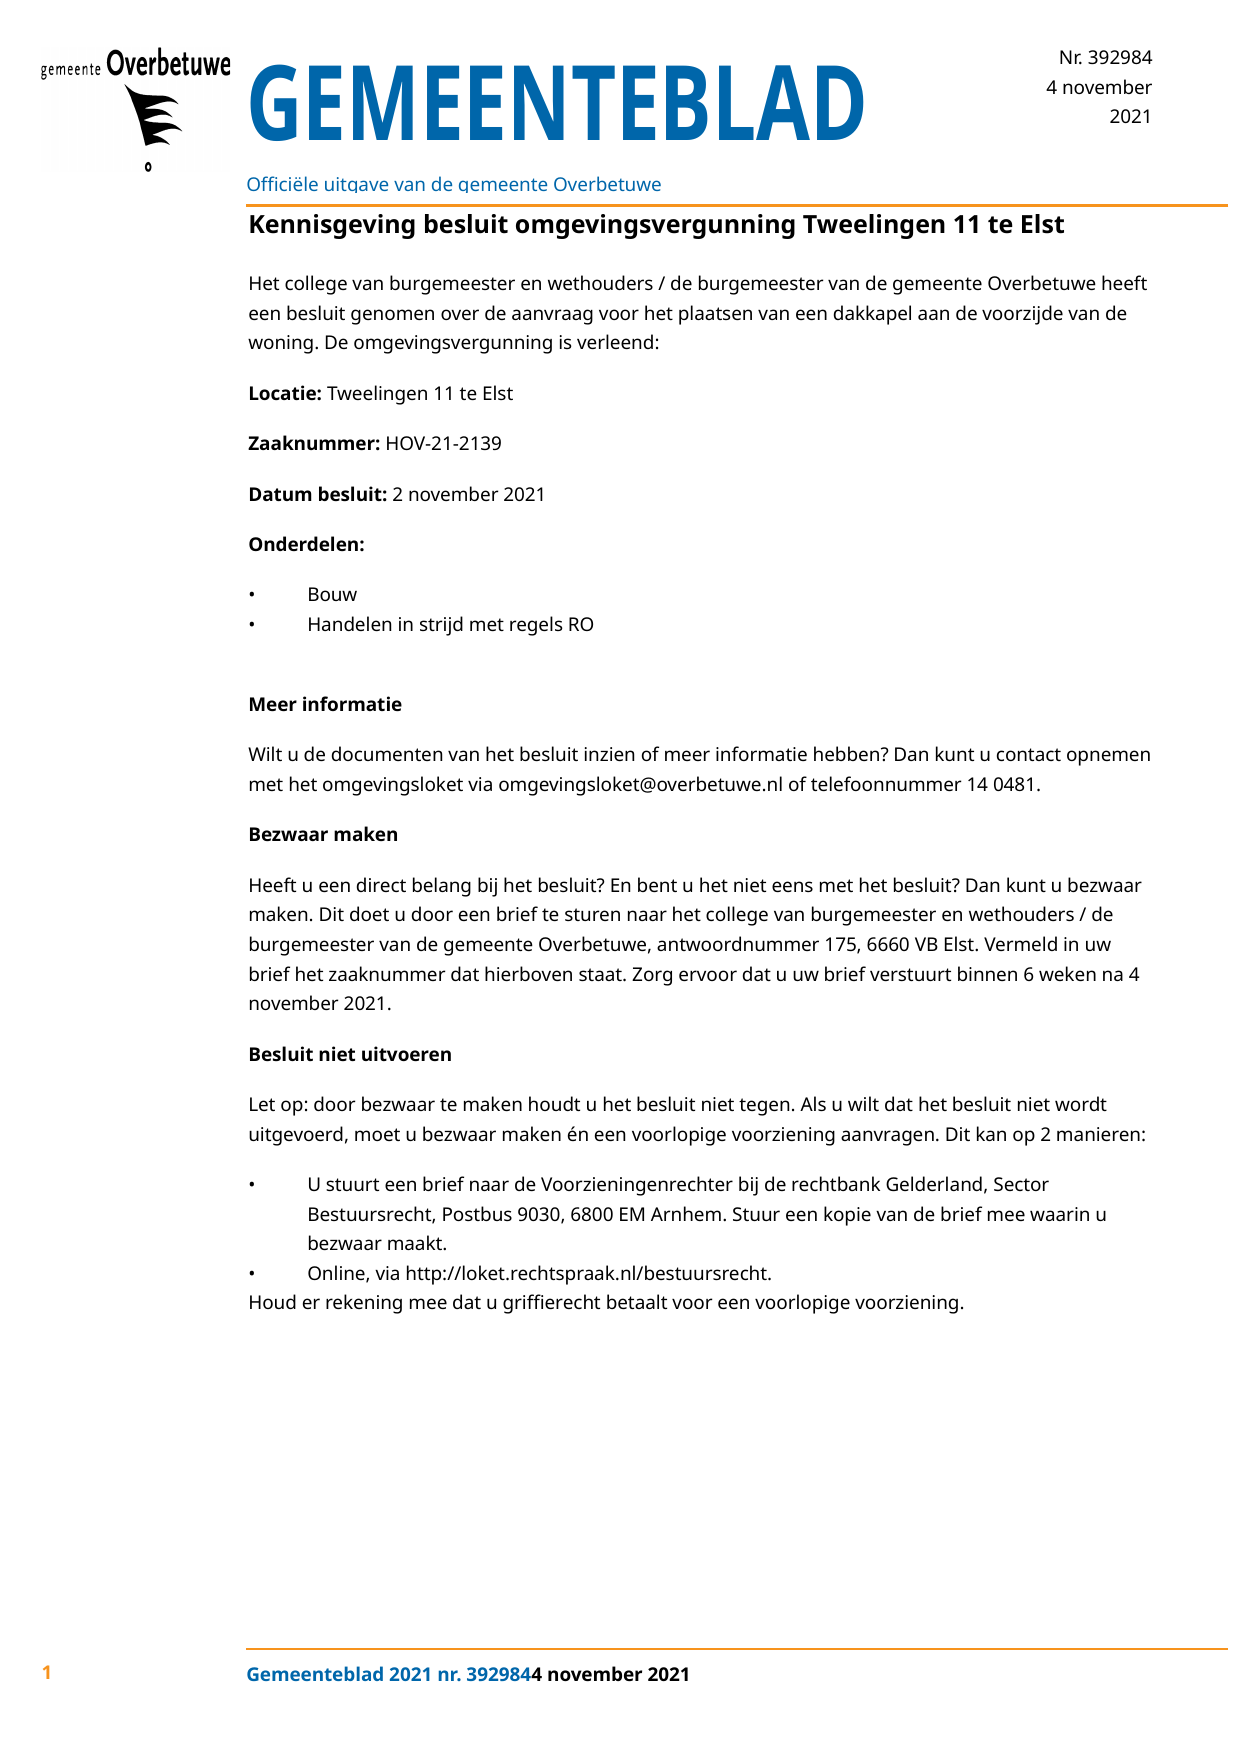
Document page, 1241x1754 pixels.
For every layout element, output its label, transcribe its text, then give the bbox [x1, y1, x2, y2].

text Locatie: Tweelingen 11 te Elst [248, 380, 1152, 406]
text Wilt u de documenten van het besluit inzien of meer informatie hebben? Dan kunt u contact opnemen met het omgevingsloket via omgevingsloket@overbetuwe.nl of telefoonnummer 14 0481. [248, 742, 1152, 797]
text Houd er rekening mee dat u griffierecht betaalt voor een voorlopige voorziening. [248, 1289, 1152, 1315]
list Online, via http://loket.rechtspraak.nl/bestuursrecht. [248, 1260, 1152, 1286]
list Handelen in strijd met regels RO [248, 611, 1152, 637]
text Het college van burgemeester en wethouders / de burgemeester van de gemeente Overbetuwe heeft een besluit genomen over de aanvraag voor het plaatsen van een dakkapel aan de voorzijde van de woning. De omgevingsvergunning is verleend: [248, 270, 1152, 355]
text Onderdelen: [248, 531, 1152, 557]
text Zaaknummer: HOV-21-2139 [248, 430, 1152, 456]
list Bouw [248, 582, 1152, 607]
text Bezwaar maken [248, 822, 1152, 847]
text Heeft u een direct belang bij het besluit? En bent u het niet eens met het besluit? Dan kunt u bezwaar maken. Dit doet u door een brief te sturen naar het college van burgemeester en wethouders / de burgemeester van de gemeente Overbetuwe, antwoordnummer 175, 6660 VB Elst. Vermeld in uw brief het zaaknummer dat hierboven staat. Zorg ervoor dat u uw brief verstuurt binnen 6 weken na 4 november 2021. [248, 872, 1152, 1016]
text Meer informatie [248, 691, 1152, 717]
text Let op: door bezwaar te maken houdt u het besluit niet tegen. Als u wilt dat het besluit niet wordt uitgevoerd, moet u bezwaar maken én een voorlopige voorziening aanvragen. Dit kan op 2 manieren: [248, 1091, 1152, 1146]
text Kennisgeving besluit omgevingsvergunning Tweelingen 11 te Elst [248, 207, 1152, 241]
list U stuurt een brief naar de Voorzieningenrechter bij de rechtbank Gelderland, Sector Bestuursrecht, Postbus 9030, 6800 EM Arnhem. Stuur een kopie van de brief mee waarin u bezwaar maakt. [248, 1171, 1152, 1256]
text Datum besluit: 2 november 2021 [248, 481, 1152, 506]
text Besluit niet uitvoeren [248, 1041, 1152, 1066]
picture [41, 47, 231, 172]
